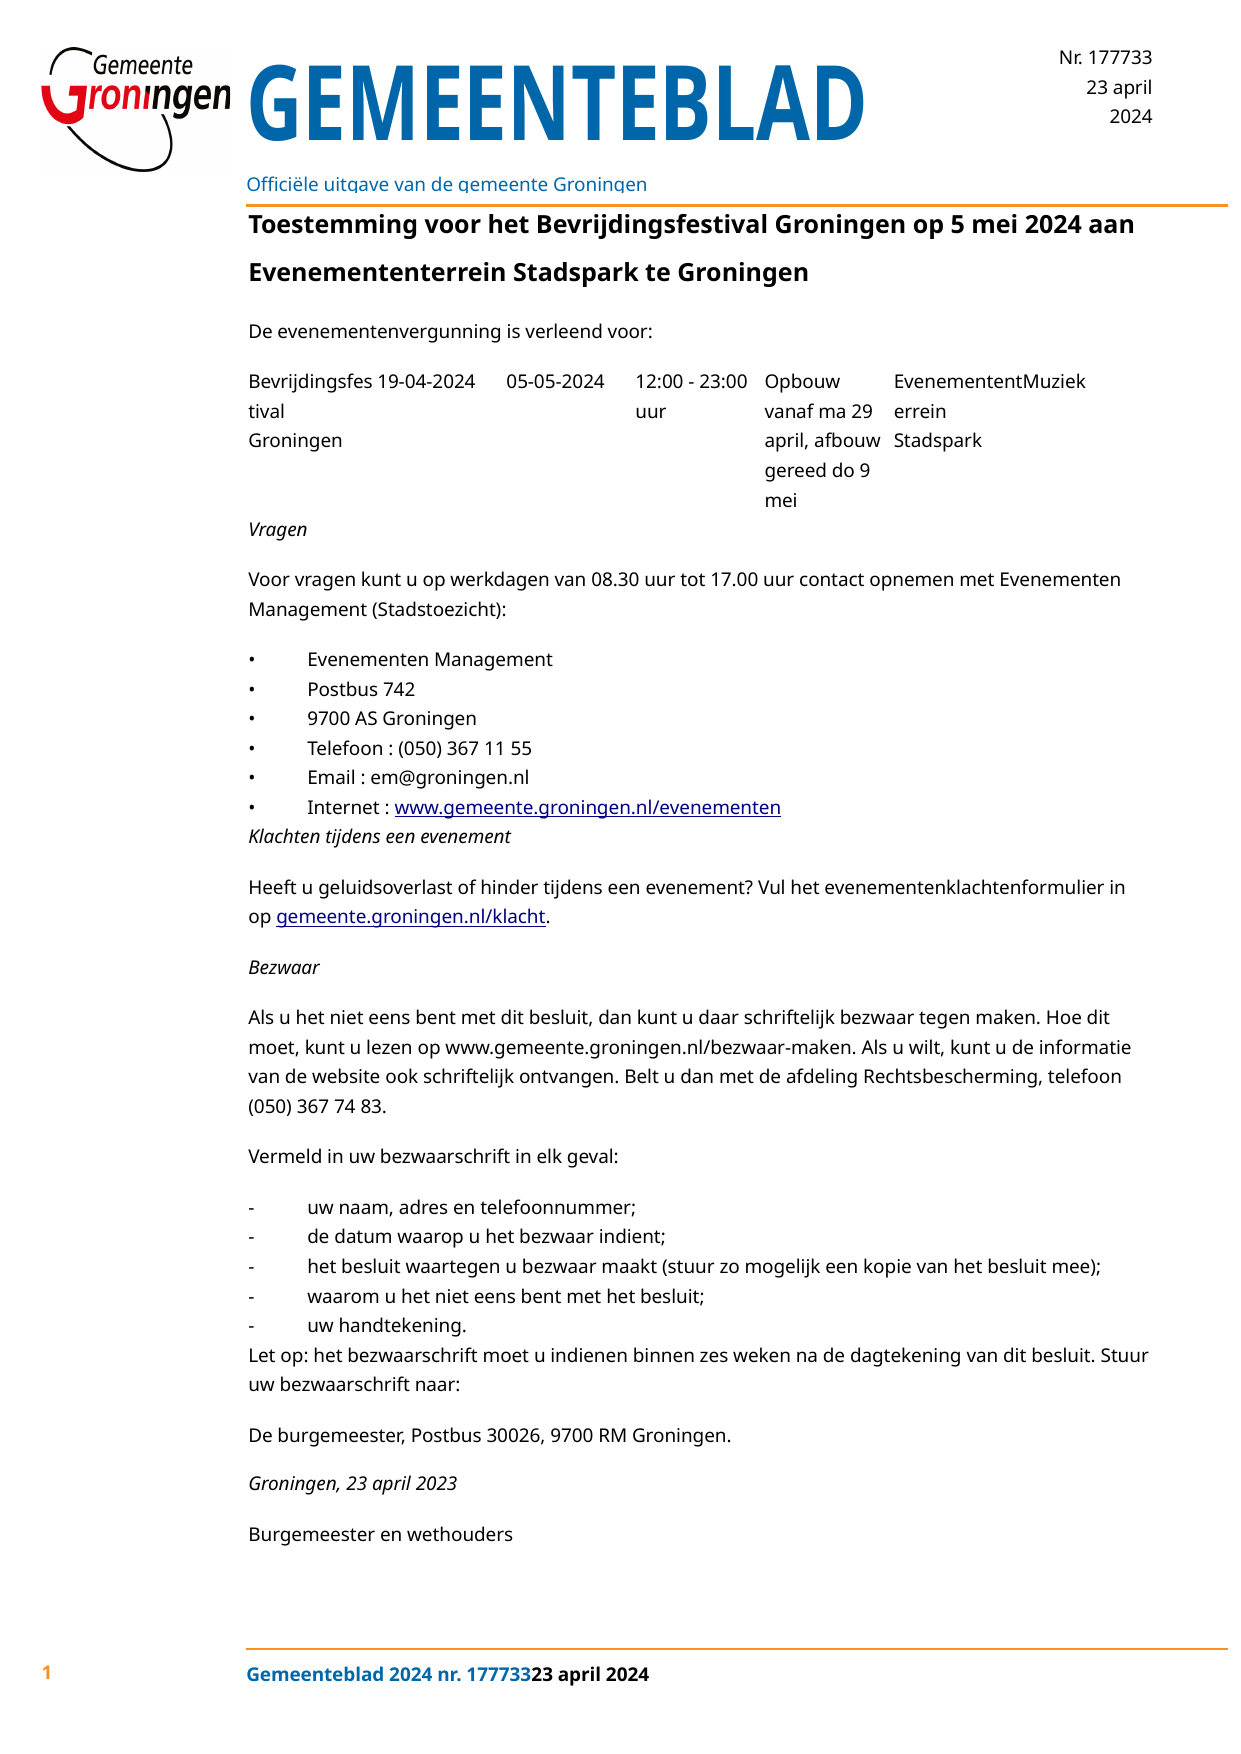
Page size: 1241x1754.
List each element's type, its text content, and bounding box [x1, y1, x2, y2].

list uw naam, adres en telefoonnummer; [248, 1194, 1152, 1220]
text De burgemeester, Postbus 30026, 9700 RM Groningen. [248, 1422, 1152, 1448]
list 9700 AS Groningen [248, 705, 1152, 731]
list het besluit waartegen u bezwaar maakt (stuur zo mogelijk een kopie van het besluit mee); [248, 1253, 1152, 1279]
list Postbus 742 [248, 676, 1152, 701]
text Als u het niet eens bent met dit besluit, dan kunt u daar schriftelijk bezwaar tegen maken. Hoe dit moet, kunt u lezen op www.gemeente.groningen.nl/bezwaar-maken. Als u wilt, kunt u de informatie van de website ook schriftelijk ontvangen. Belt u dan met de afdeling Rechtsbescherming, telefoon (050) 367 74 83. [248, 1004, 1152, 1119]
list Internet : www.gemeente.groningen.nl/evenementen [248, 794, 1152, 820]
table_header 12:00 - 23:00 uur [635, 369, 764, 512]
text Klachten tijdens een evenement [248, 824, 1152, 849]
text Vragen [248, 516, 1152, 541]
table_header 19-04-2024 [377, 369, 506, 512]
text Burgemeester en wethouders [248, 1521, 1152, 1547]
list Telefoon : (050) 367 11 55 [248, 735, 1152, 761]
list Email : em@groningen.nl [248, 764, 1152, 790]
table_header Opbouw vanaf ma 29 april, afbouw gereed do 9 mei [764, 369, 893, 512]
text Voor vragen kunt u op werkdagen van 08.30 uur tot 17.00 uur contact opnemen met Evenementen Management (Stadstoezicht): [248, 566, 1152, 621]
text Heeft u geluidsoverlast of hinder tijdens een evenement? Vul het evenementenklachtenformulier in op gemeente.groningen.nl/klacht. [248, 874, 1152, 929]
list de datum waarop u het bezwaar indient; [248, 1224, 1152, 1249]
text Vermeld in uw bezwaarschrift in elk geval: [248, 1144, 1152, 1169]
table_header Evenemententerrein Stadspark [894, 369, 1022, 512]
list waarom u het niet eens bent met het besluit; [248, 1283, 1152, 1308]
text De evenementenvergunning is verleend voor: [248, 318, 1152, 344]
picture [41, 47, 231, 172]
text Bezwaar [248, 954, 1152, 980]
table_header 05-05-2024 [506, 369, 635, 512]
table_header Muziek [1023, 369, 1152, 512]
list uw handtekening. [248, 1312, 1152, 1338]
list Evenementen Management [248, 646, 1152, 672]
text Groningen, 23 april 2023 [248, 1470, 1152, 1496]
text Toestemming voor het Bevrijdingsfestival Groningen op 5 mei 2024 aan Evenemententerrein Stadspark te Groningen [248, 207, 1152, 288]
text Let op: het bezwaarschrift moet u indienen binnen zes weken na de dagtekening van dit besluit. Stuur uw bezwaarschrift naar: [248, 1342, 1152, 1397]
table_header Bevrijdingsfestival Groningen [248, 369, 377, 512]
